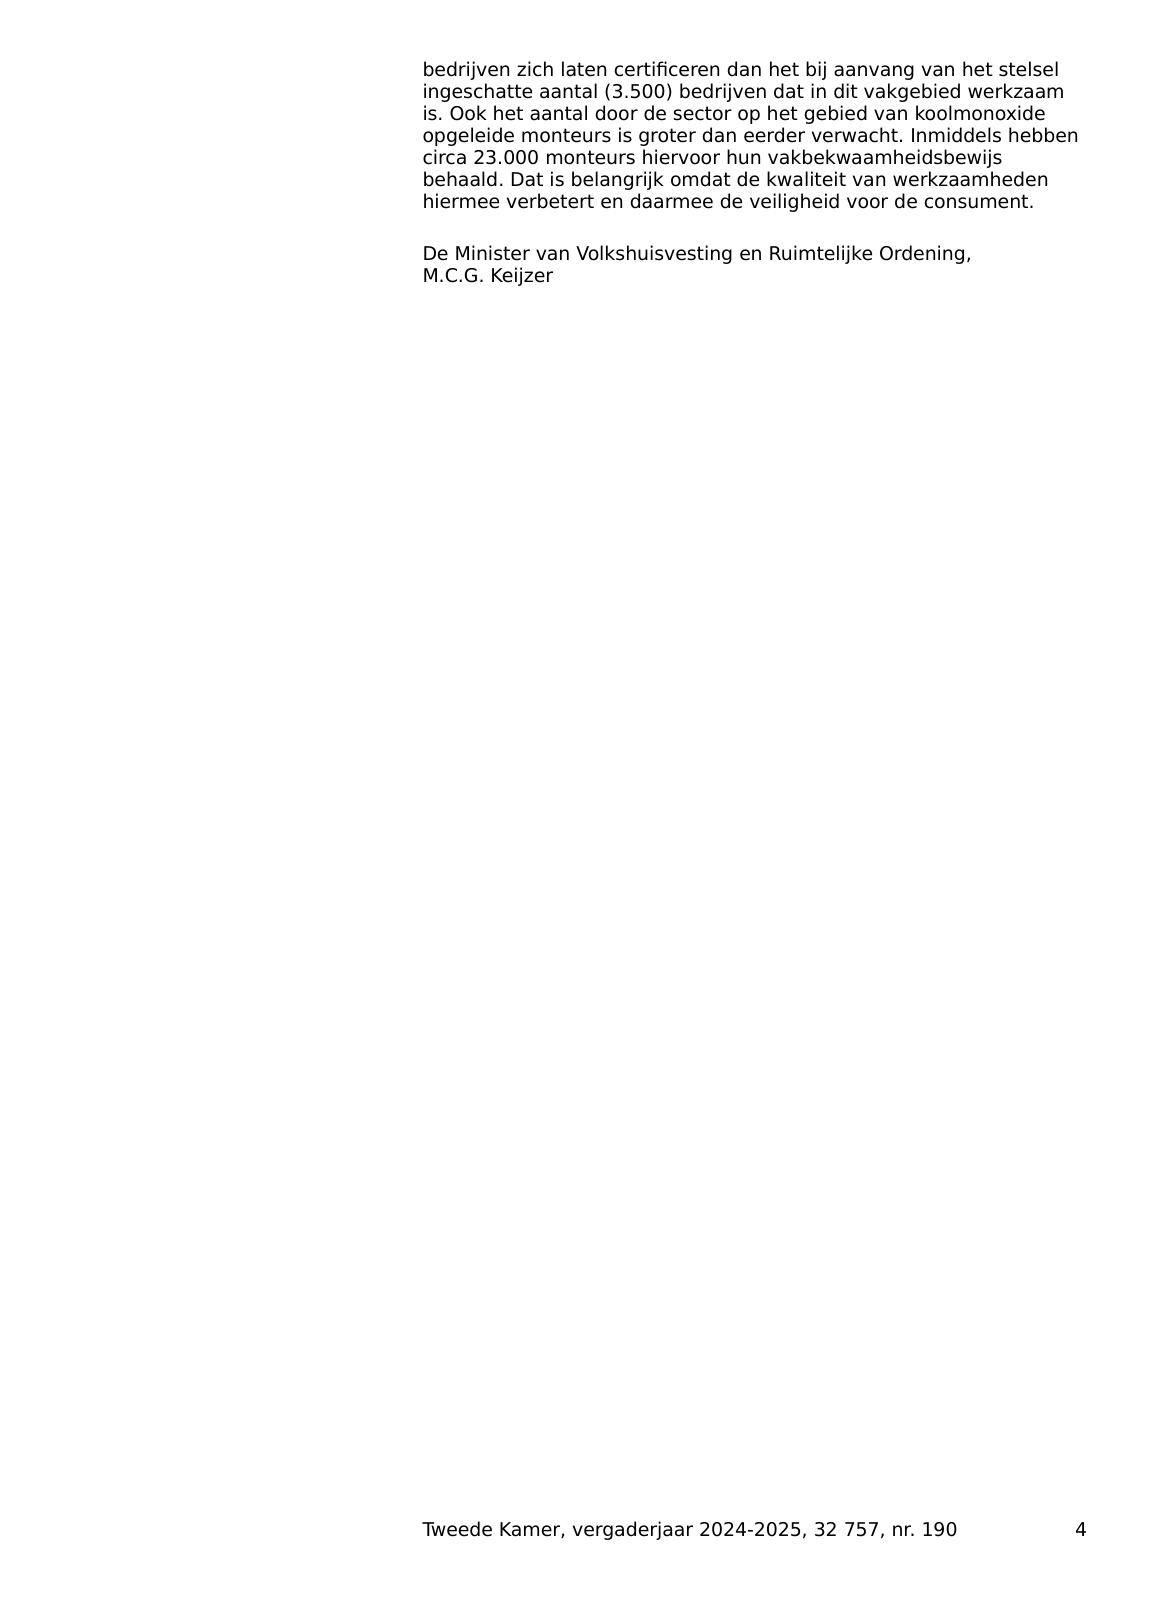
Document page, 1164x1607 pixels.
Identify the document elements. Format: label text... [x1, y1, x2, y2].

text bedrijven zich laten certificeren dan het bij aanvang van het stelsel ingeschatte aantal (3.500) bedrijven dat in dit vakgebied werkzaam is. Ook het aantal door de sector op het gebied van koolmonoxide opgeleide monteurs is groter dan eerder verwacht. Inmiddels hebben circa 23.000 monteurs hiervoor hun vakbekwaamheidsbewijs behaald. Dat is belangrijk omdat de kwaliteit van werkzaamheden hiermee verbetert en daarmee de veiligheid voor de consument. [422, 59, 1087, 213]
text De Minister van Volkshuisvesting en Ruimtelijke Ordening, M.C.G. Keijzer [422, 243, 1087, 287]
